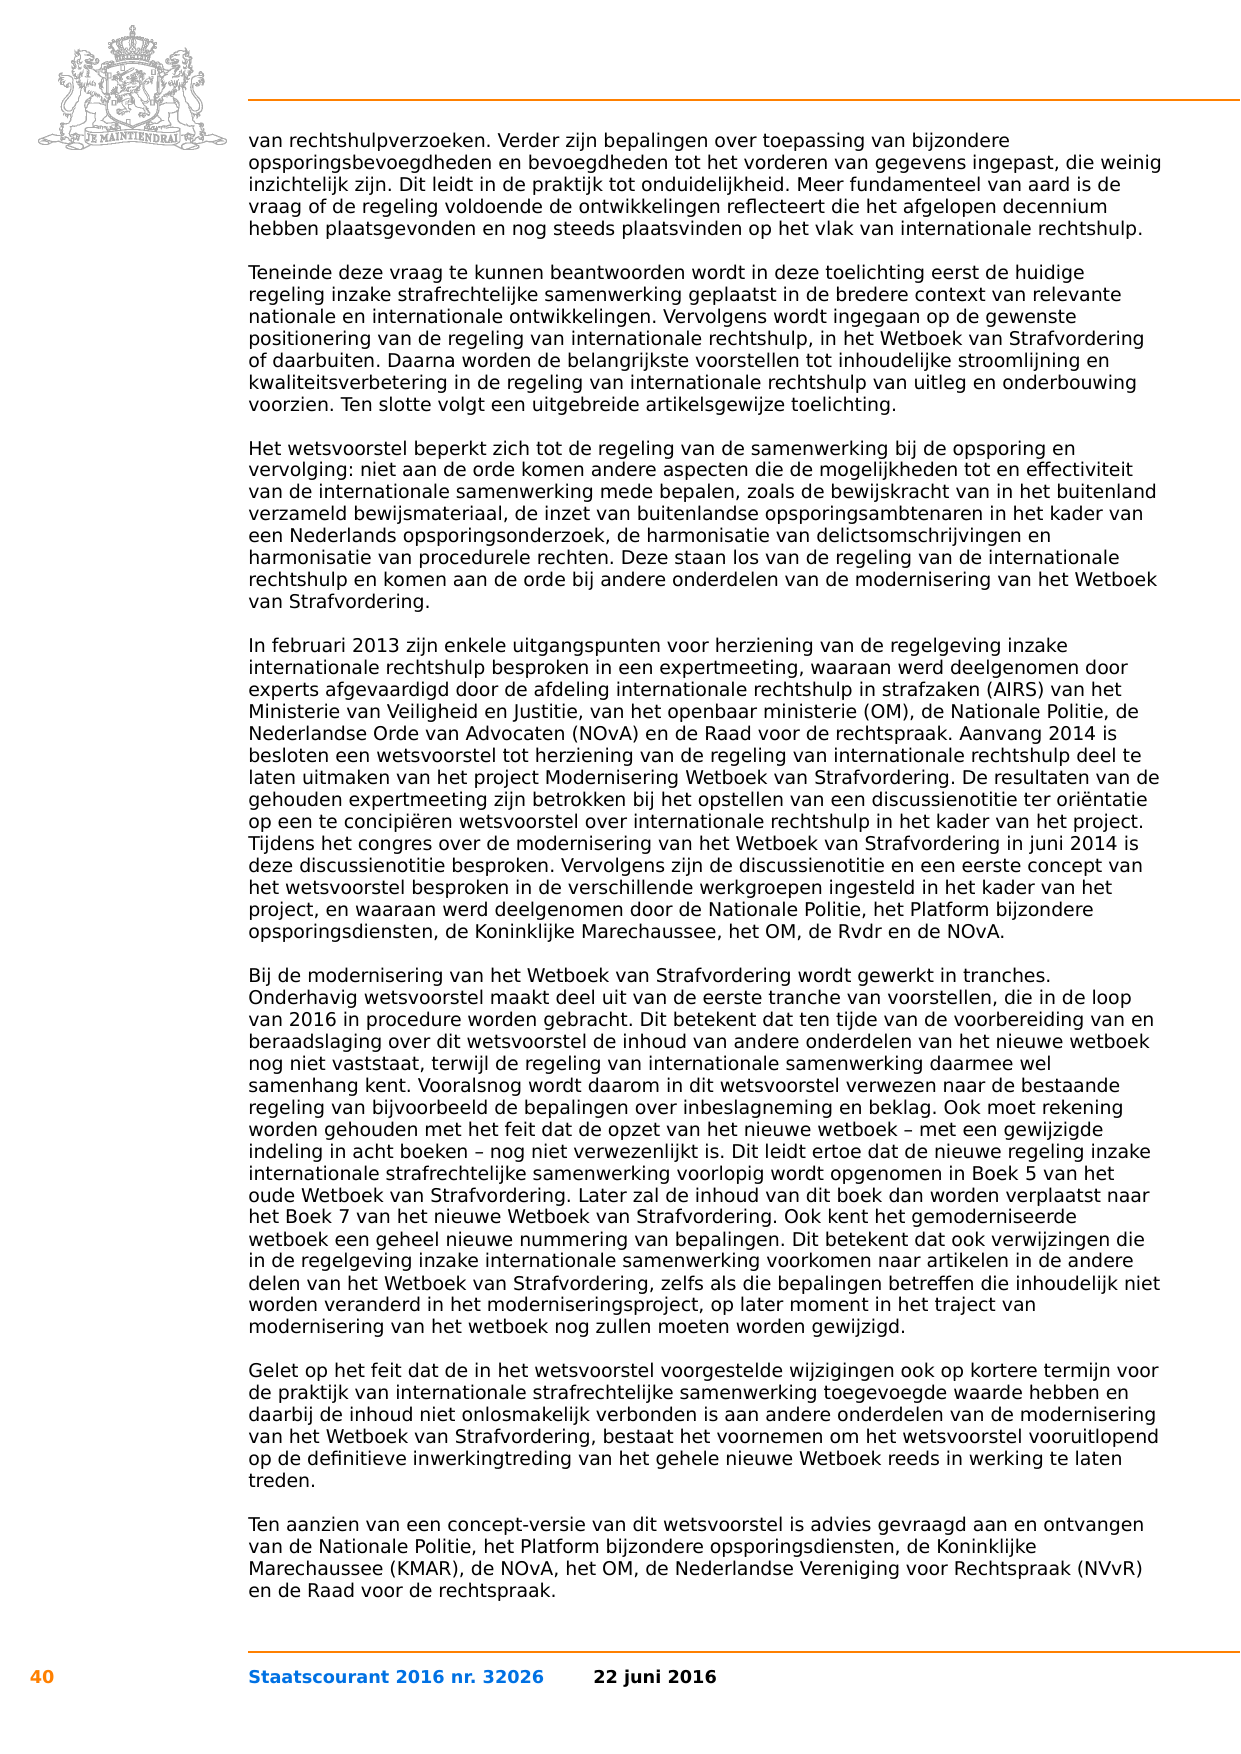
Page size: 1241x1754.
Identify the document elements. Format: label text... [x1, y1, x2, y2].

text van rechtshulpverzoeken. Verder zijn bepalingen over toepassing van bijzondere opsporingsbevoegdheden en bevoegdheden tot het vorderen van gegevens ingepast, die weinig inzichtelijk zijn. Dit leidt in de praktijk tot onduidelijkheid. Meer fundamenteel van aard is de vraag of de regeling voldoende de ontwikkelingen reflecteert die het afgelopen decennium hebben plaatsgevonden en nog steeds plaatsvinden op het vlak van internationale rechtshulp. [248, 130, 1163, 240]
picture [38, 25, 227, 150]
text In februari 2013 zijn enkele uitgangspunten voor herziening van de regelgeving inzake internationale rechtshulp besproken in een expertmeeting, waaraan werd deelgenomen door experts afgevaardigd door de afdeling internationale rechtshulp in strafzaken (AIRS) van het Ministerie van Veiligheid en Justitie, van het openbaar ministerie (OM), de Nationale Politie, de Nederlandse Orde van Advocaten (NOvA) en de Raad voor de rechtspraak. Aanvang 2014 is besloten een wetsvoorstel tot herziening van de regeling van internationale rechtshulp deel te laten uitmaken van het project Modernisering Wetboek van Strafvordering. De resultaten van de gehouden expertmeeting zijn betrokken bij het opstellen van een discussienotitie ter oriëntatie op een te concipiëren wetsvoorstel over internationale rechtshulp in het kader van het project. Tijdens het congres over de modernisering van het Wetboek van Strafvordering in juni 2014 is deze discussienotitie besproken. Vervolgens zijn de discussienotitie en een eerste concept van het wetsvoorstel besproken in de verschillende werkgroepen ingesteld in het kader van het project, en waaraan werd deelgenomen door de Nationale Politie, het Platform bijzondere opsporingsdiensten, de Koninklijke Marechaussee, het OM, de Rvdr en de NOvA. [248, 635, 1163, 943]
text Bij de modernisering van het Wetboek van Strafvordering wordt gewerkt in tranches. Onderhavig wetsvoorstel maakt deel uit van de eerste tranche van voorstellen, die in de loop van 2016 in procedure worden gebracht. Dit betekent dat ten tijde van de voorbereiding van en beraadslaging over dit wetsvoorstel de inhoud van andere onderdelen van het nieuwe wetboek nog niet vaststaat, terwijl de regeling van internationale samenwerking daarmee wel samenhang kent. Vooralsnog wordt daarom in dit wetsvoorstel verwezen naar de bestaande regeling van bijvoorbeeld de bepalingen over inbeslagneming en beklag. Ook moet rekening worden gehouden met het feit dat de opzet van het nieuwe wetboek – met een gewijzigde indeling in acht boeken – nog niet verwezenlijkt is. Dit leidt ertoe dat de nieuwe regeling inzake internationale strafrechtelijke samenwerking voorlopig wordt opgenomen in Boek 5 van het oude Wetboek van Strafvordering. Later zal de inhoud van dit boek dan worden verplaatst naar het Boek 7 van het nieuwe Wetboek van Strafvordering. Ook kent het gemoderniseerde wetboek een geheel nieuwe nummering van bepalingen. Dit betekent dat ook verwijzingen die in de regelgeving inzake internationale samenwerking voorkomen naar artikelen in de andere delen van het Wetboek van Strafvordering, zelfs als die bepalingen betreffen die inhoudelijk niet worden veranderd in het moderniseringsproject, op later moment in het traject van modernisering van het wetboek nog zullen moeten worden gewijzigd. [248, 965, 1163, 1338]
text Het wetsvoorstel beperkt zich tot de regeling van de samenwerking bij de opsporing en vervolging: niet aan de orde komen andere aspecten die de mogelijkheden tot en effectiviteit van de internationale samenwerking mede bepalen, zoals de bewijskracht van in het buitenland verzameld bewijsmateriaal, de inzet van buitenlandse opsporingsambtenaren in het kader van een Nederlands opsporingsonderzoek, de harmonisatie van delictsomschrijvingen en harmonisatie van procedurele rechten. Deze staan los van de regeling van de internationale rechtshulp en komen aan de orde bij andere onderdelen van de modernisering van het Wetboek van Strafvordering. [248, 437, 1163, 613]
text Gelet op het feit dat de in het wetsvoorstel voorgestelde wijzigingen ook op kortere termijn voor de praktijk van internationale strafrechtelijke samenwerking toegevoegde waarde hebben en daarbij de inhoud niet onlosmakelijk verbonden is aan andere onderdelen van de modernisering van het Wetboek van Strafvordering, bestaat het voornemen om het wetsvoorstel vooruitlopend op de definitieve inwerkingtreding van het gehele nieuwe Wetboek reeds in werking te laten treden. [248, 1360, 1163, 1492]
text Ten aanzien van een concept-versie van dit wetsvoorstel is advies gevraagd aan en ontvangen van de Nationale Politie, het Platform bijzondere opsporingsdiensten, de Koninklijke Marechaussee (KMAR), de NOvA, het OM, de Nederlandse Vereniging voor Rechtspraak (NVvR) en de Raad voor de rechtspraak. [248, 1514, 1163, 1602]
text Teneinde deze vraag te kunnen beantwoorden wordt in deze toelichting eerst de huidige regeling inzake strafrechtelijke samenwerking geplaatst in de bredere context van relevante nationale en internationale ontwikkelingen. Vervolgens wordt ingegaan op de gewenste positionering van de regeling van internationale rechtshulp, in het Wetboek van Strafvordering of daarbuiten. Daarna worden de belangrijkste voorstellen tot inhoudelijke stroomlijning en kwaliteitsverbetering in de regeling van internationale rechtshulp van uitleg en onderbouwing voorzien. Ten slotte volgt een uitgebreide artikelsgewijze toelichting. [248, 262, 1163, 416]
